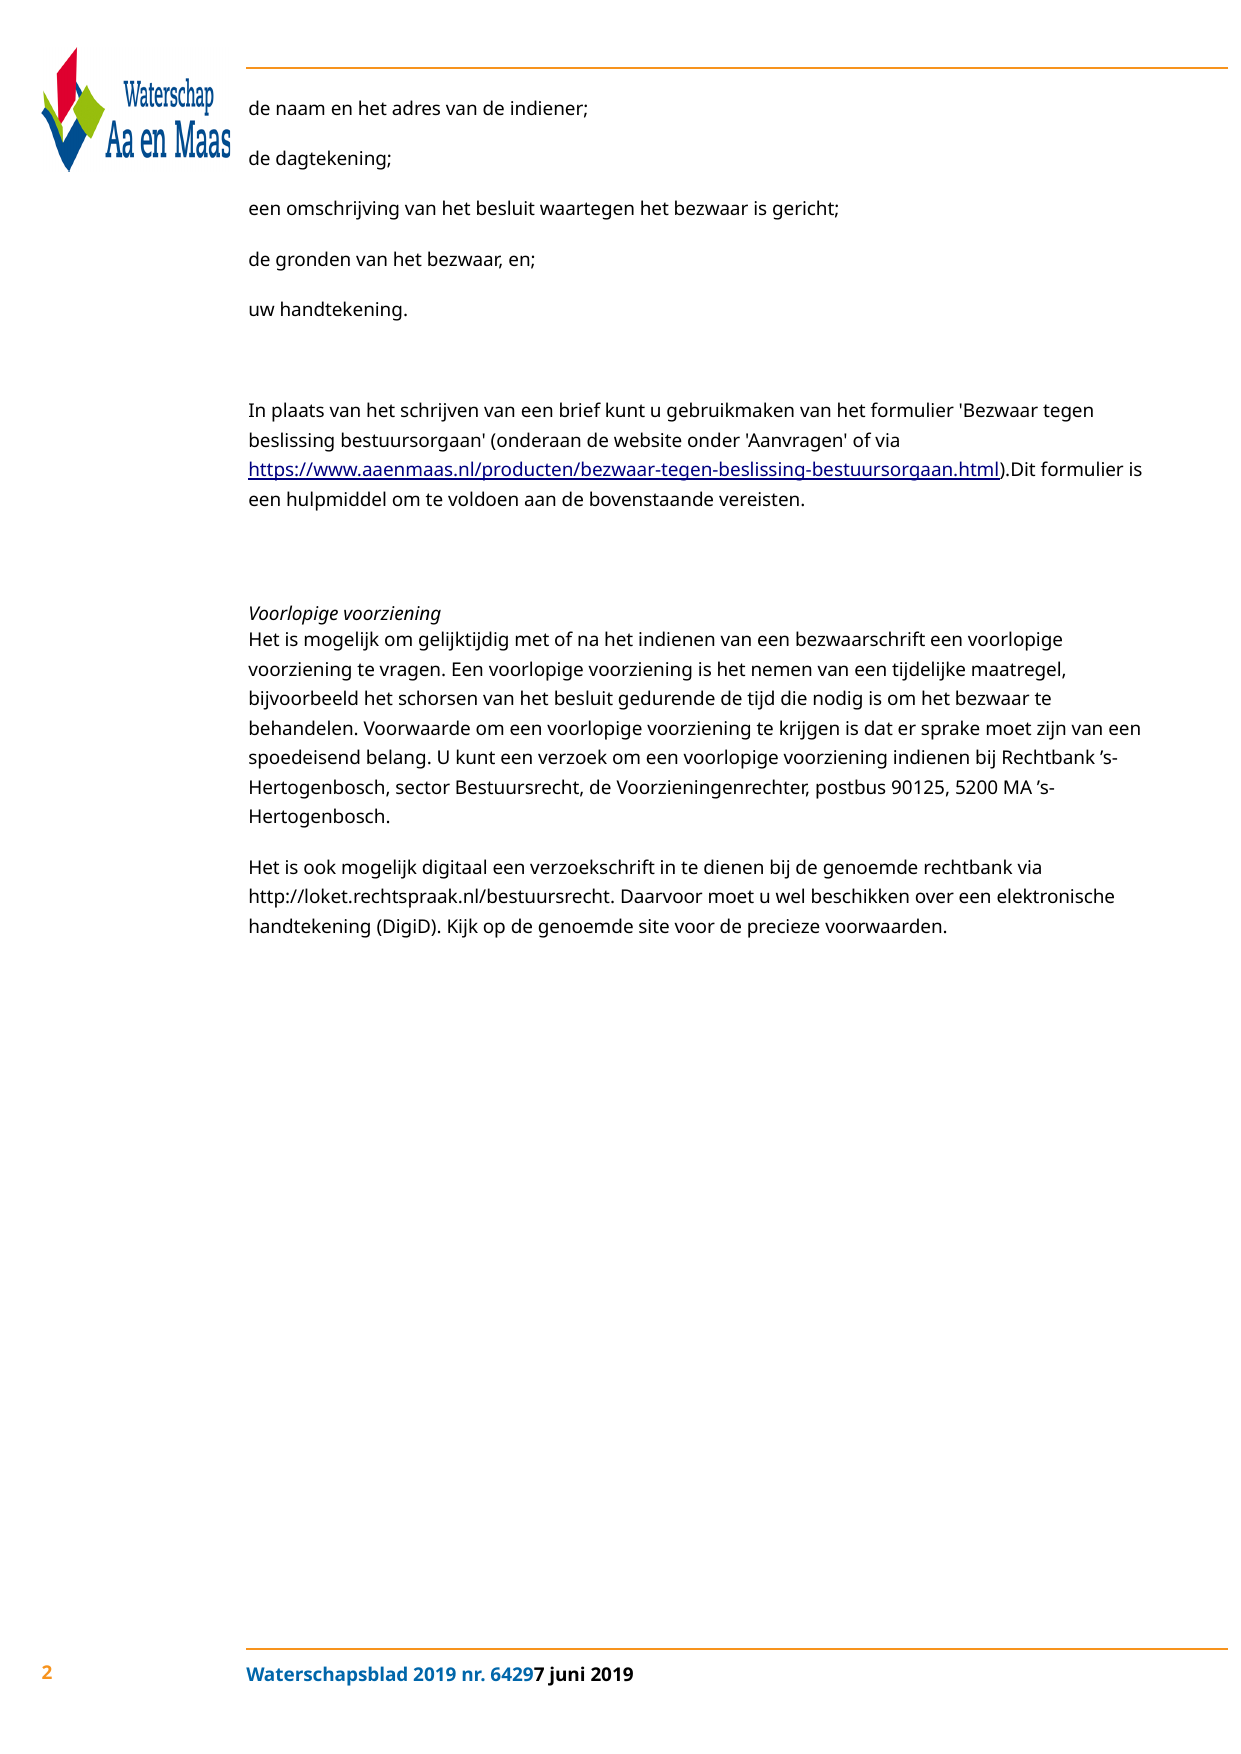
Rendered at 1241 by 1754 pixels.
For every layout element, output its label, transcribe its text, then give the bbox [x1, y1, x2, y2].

text In plaats van het schrijven van een brief kunt u gebruikmaken van het formulier 'Bezwaar tegen beslissing bestuursorgaan' (onderaan de website onder 'Aanvragen' of via https://www.aaenmaas.nl/producten/bezwaar-tegen-beslissing-bestuursorgaan.html).Dit formulier is een hulpmiddel om te voldoen aan de bovenstaande vereisten. [248, 397, 1152, 512]
text de gronden van het bezwaar, en; [248, 246, 1152, 272]
text Het is mogelijk om gelijktijdig met of na het indienen van een bezwaarschrift een voorlopige voorziening te vragen. Een voorlopige voorziening is het nemen van een tijdelijke maatregel, bijvoorbeeld het schorsen van het besluit gedurende de tijd die nodig is om het bezwaar te behandelen. Voorwaarde om een voorlopige voorziening te krijgen is dat er sprake moet zijn van een spoedeisend belang. U kunt een verzoek om een voorlopige voorziening indienen bij Rechtbank ’s-Hertogenbosch, sector Bestuursrecht, de Voorzieningenrechter, postbus 90125, 5200 MA ’s-Hertogenbosch. [248, 626, 1152, 829]
picture [41, 47, 231, 172]
text Het is ook mogelijk digitaal een verzoekschrift in te dienen bij de genoemde rechtbank via http://loket.rechtspraak.nl/bestuursrecht. Daarvoor moet u wel beschikken over een elektronische handtekening (DigiD). Kijk op de genoemde site voor de precieze voorwaarden. [248, 854, 1152, 939]
text de naam en het adres van de indiener; [248, 95, 1152, 121]
text Voorlopige voorziening [248, 600, 1152, 626]
text uw handtekening. [248, 296, 1152, 322]
text de dagtekening; [248, 145, 1152, 171]
text een omschrijving van het besluit waartegen het bezwaar is gericht; [248, 196, 1152, 221]
